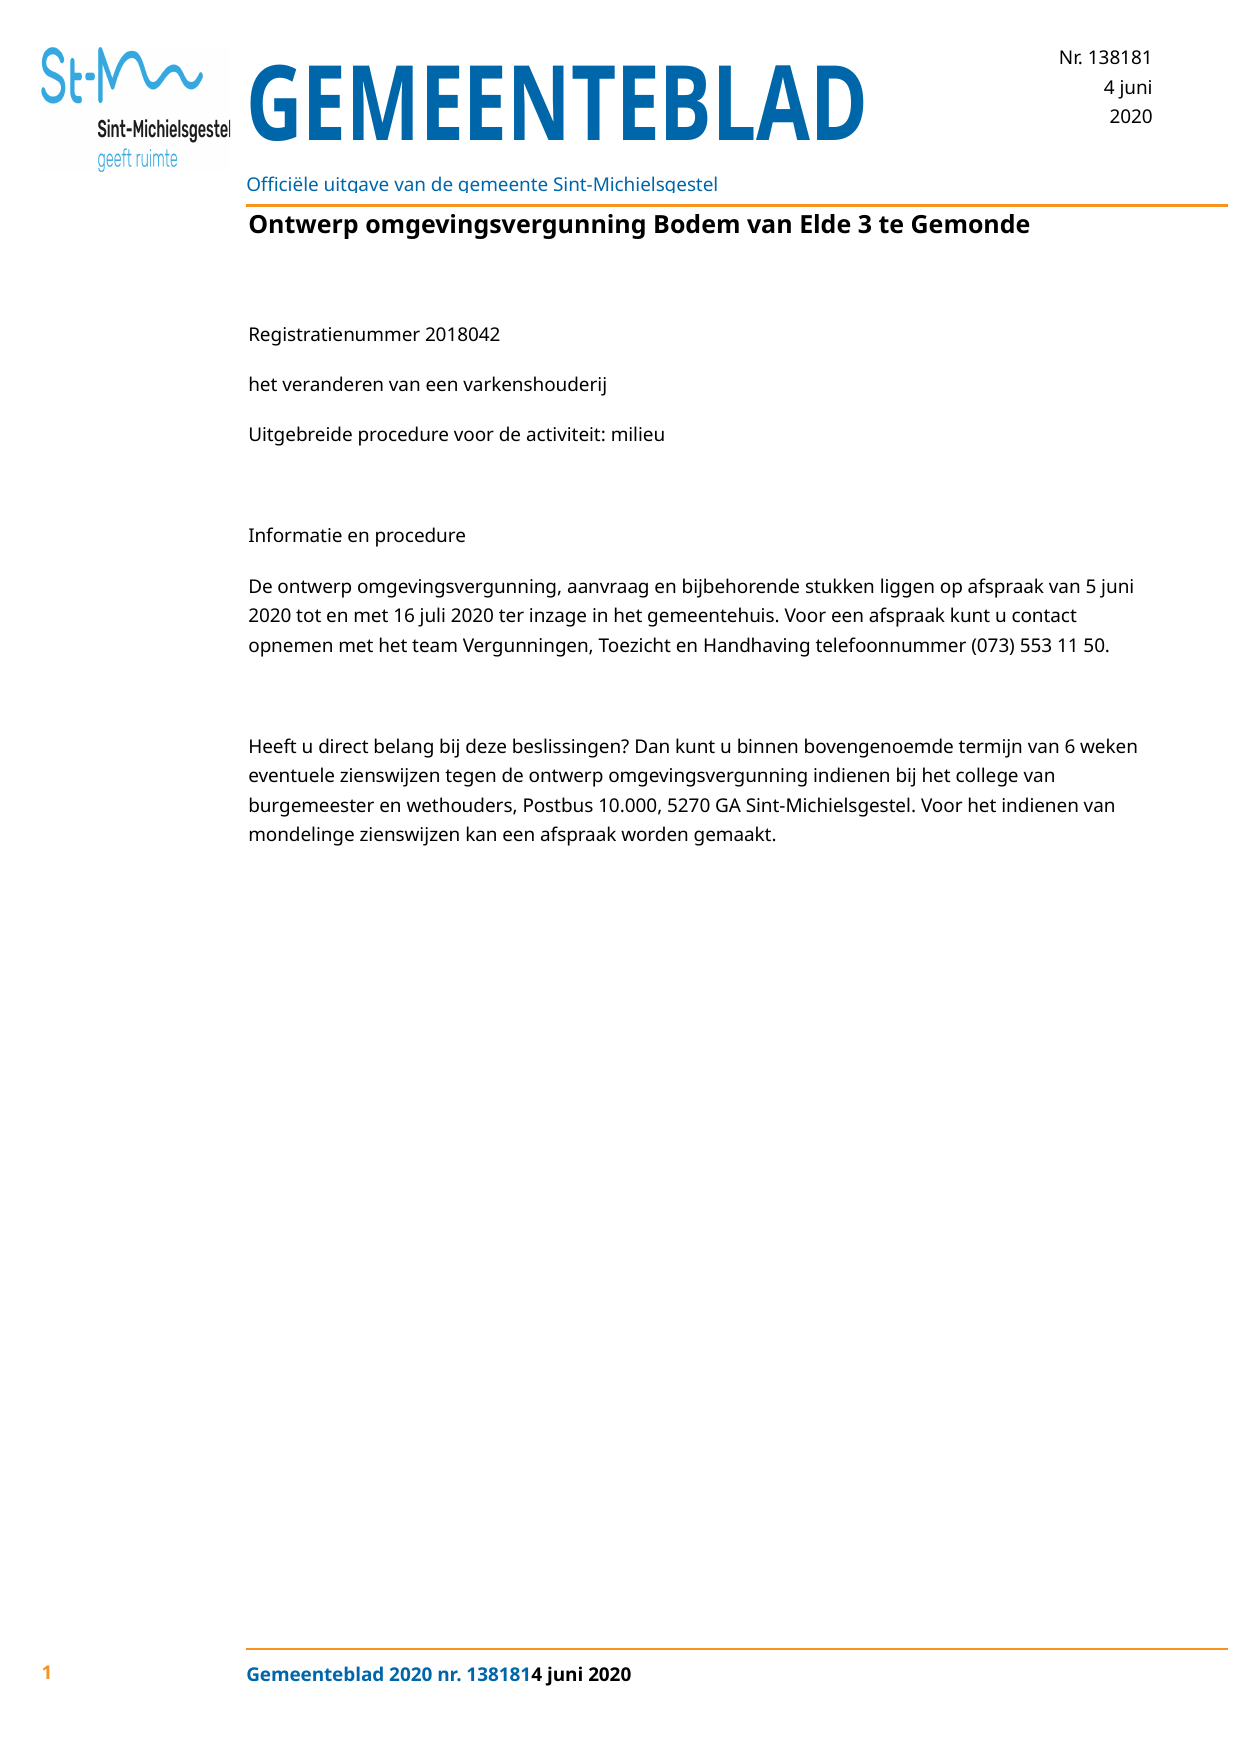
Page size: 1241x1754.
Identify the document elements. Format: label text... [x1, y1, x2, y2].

text De ontwerp omgevingsvergunning, aanvraag en bijbehorende stukken liggen op afspraak van 5 juni 2020 tot en met 16 juli 2020 ter inzage in het gemeentehuis. Voor een afspraak kunt u contact opnemen met het team Vergunningen, Toezicht en Handhaving telefoonnummer (073) 553 11 50. [248, 573, 1152, 658]
picture [41, 47, 231, 172]
text Informatie en procedure [248, 522, 1152, 548]
text Ontwerp omgevingsvergunning Bodem van Elde 3 te Gemonde [248, 207, 1152, 241]
text Heeft u direct belang bij deze beslissingen? Dan kunt u binnen bovengenoemde termijn van 6 weken eventuele zienswijzen tegen de ontwerp omgevingsvergunning indienen bij het college van burgemeester en wethouders, Postbus 10.000, 5270 GA Sint-Michielsgestel. Voor het indienen van mondelinge zienswijzen kan een afspraak worden gemaakt. [248, 733, 1152, 847]
text het veranderen van een varkenshouderij [248, 371, 1152, 397]
text Registratienummer 2018042 [248, 321, 1152, 346]
text Uitgebreide procedure voor de activiteit: milieu [248, 422, 1152, 447]
